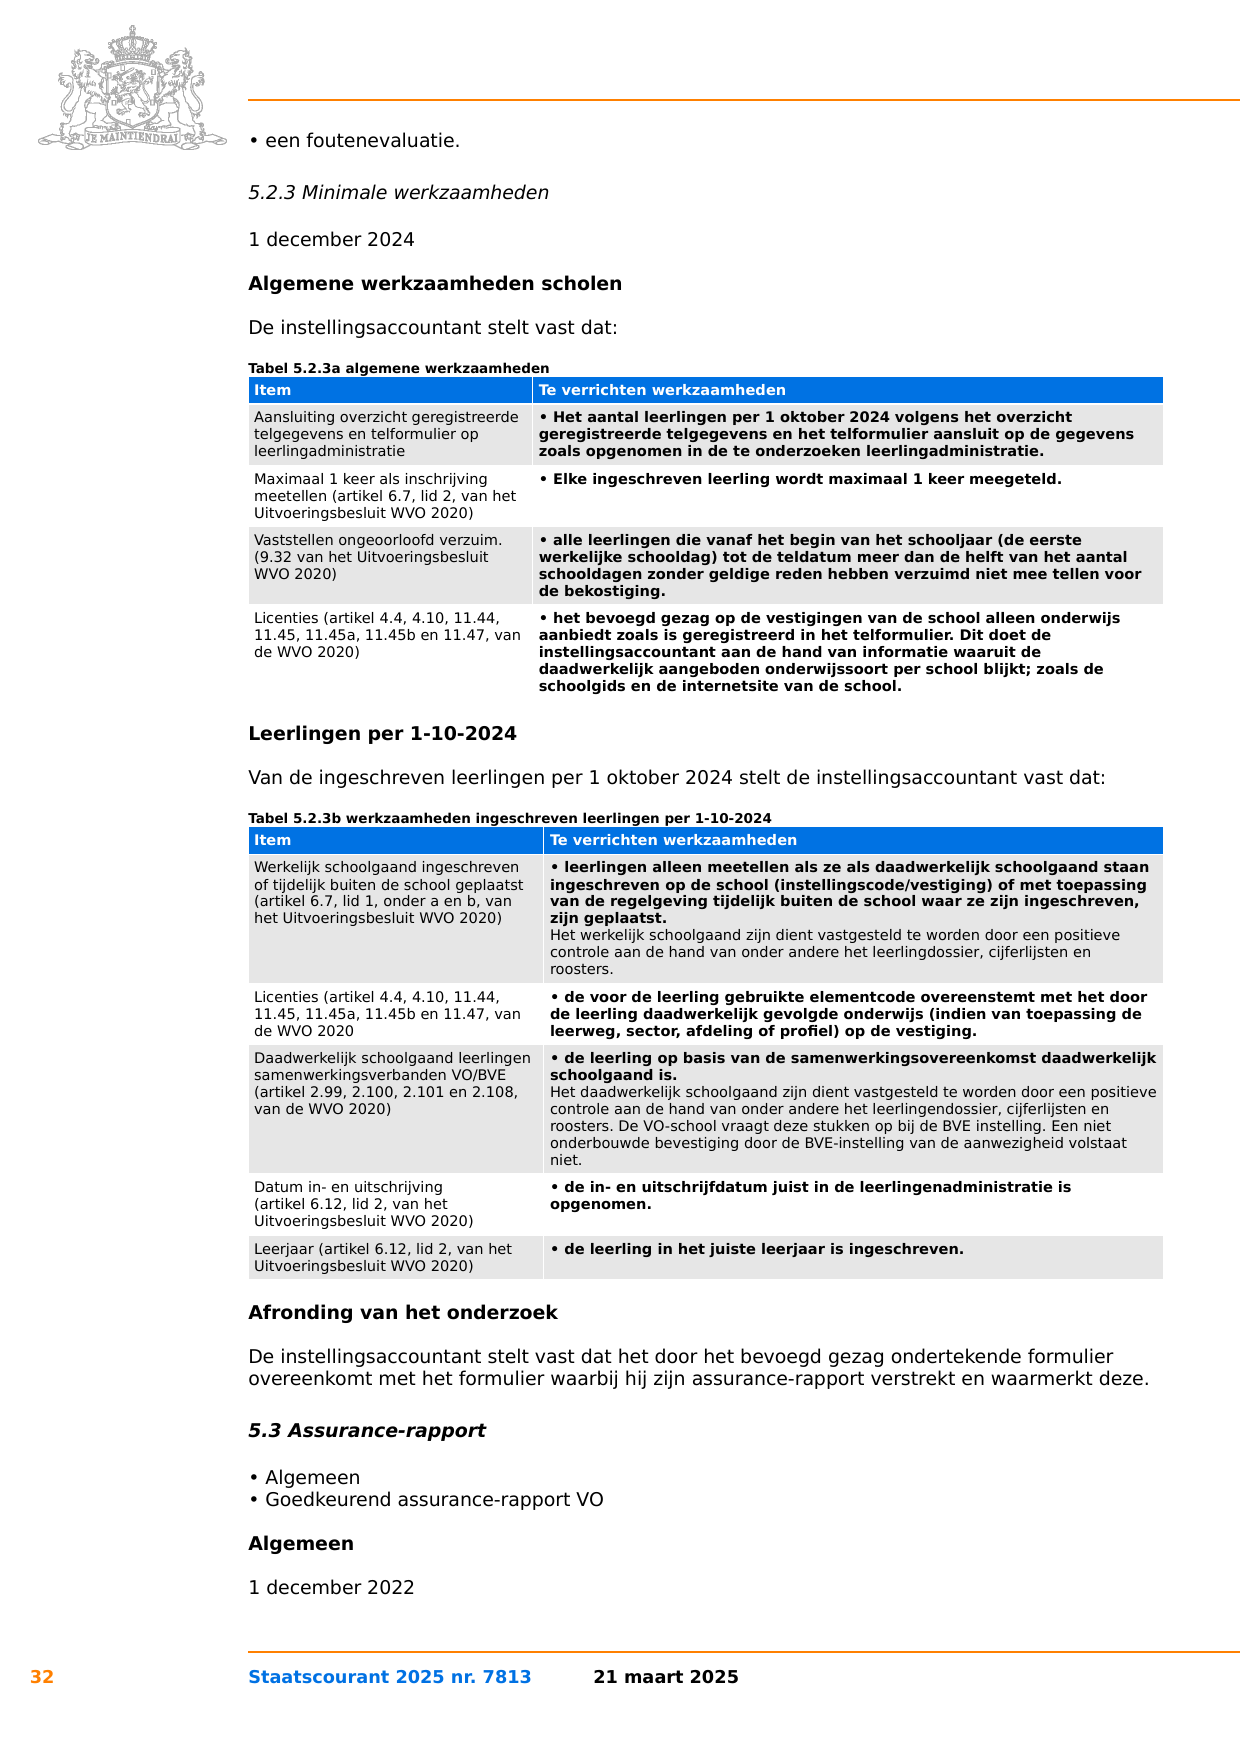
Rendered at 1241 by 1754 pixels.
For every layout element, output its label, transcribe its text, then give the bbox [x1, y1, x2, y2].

table_cell • de leerling op basis van de samenwerkingsovereenkomst daadwerkelijk schoolgaand is. Het daadwerkelijk schoolgaand zijn dient vastgesteld te worden door een positieve controle aan de hand van onder andere het leerlingendossier, cijferlijsten en roosters. De VO-school vraagt deze stukken op bij de BVE instelling. Een niet onderbouwde bevestiging door de BVE-instelling van de aanwezigheid volstaat niet. [544, 1045, 1163, 1173]
text • Algemeen [248, 1467, 1163, 1489]
table_cell Licenties (artikel 4.4, 4.10, 11.44, 11.45, 11.45a, 11.45b en 11.47, van de WVO 2020 [249, 984, 543, 1044]
table_cell • Elke ingeschreven leerling wordt maximaal 1 keer meegeteld. [533, 466, 1163, 526]
table_cell • het bevoegd gezag op de vestigingen van de school alleen onderwijs aanbiedt zoals is geregistreerd in het telformulier. Dit doet de instellingsaccountant aan de hand van informatie waaruit de daadwerkelijk aangeboden onderwijssoort per school blijkt; zoals de schoolgids en de internetsite van de school. [533, 606, 1163, 700]
table_cell • alle leerlingen die vanaf het begin van het schooljaar (de eerste werkelijke schooldag) tot de teldatum meer dan de helft van het aantal schooldagen zonder geldige reden hebben verzuimd niet mee tellen voor de bekostiging. [533, 527, 1163, 604]
table_cell Item [249, 377, 532, 403]
table_cell Licenties (artikel 4.4, 4.10, 11.44, 11.45, 11.45a, 11.45b en 11.47, van de WVO 2020) [249, 606, 532, 700]
table_cell Daadwerkelijk schoolgaand leerlingen samenwerkingsverbanden VO/BVE (artikel 2.99, 2.100, 2.101 en 2.108, van de WVO 2020) [249, 1045, 543, 1173]
table_cell • Het aantal leerlingen per 1 oktober 2024 volgens het overzicht geregistreerde telgegevens en het telformulier aansluit op de gegevens zoals opgenomen in de te onderzoeken leerlingadministratie. [533, 405, 1163, 465]
subtitle 5.3 Assurance-rapport [248, 1420, 1163, 1442]
subtitle Leerlingen per 1-10-2024 [248, 723, 1163, 745]
text De instellingsaccountant stelt vast dat: [248, 317, 1163, 338]
text 1 december 2024 [248, 229, 1163, 251]
table_cell • leerlingen alleen meetellen als ze als daadwerkelijk schoolgaand staan ingeschreven op de school (instellingscode/vestiging) of met toepassing van de regelgeving tijdelijk buiten de school waar ze zijn ingeschreven, zijn geplaatst. Het werkelijk schoolgaand zijn dient vastgesteld te worden door een positieve controle aan de hand van onder andere het leerlingdossier, cijferlijsten en roosters. [544, 855, 1163, 983]
table_cell Maximaal 1 keer als inschrijving meetellen (artikel 6.7, lid 2, van het Uitvoeringsbesluit WVO 2020) [249, 466, 532, 526]
table_cell • de in- en uitschrijfdatum juist in de leerlingenadministratie is opgenomen. [544, 1175, 1163, 1235]
text 1 december 2022 [248, 1577, 1163, 1599]
subtitle Algemeen [248, 1533, 1163, 1555]
picture [38, 25, 227, 150]
table_header Tabel 5.2.3a algemene werkzaamheden [248, 360, 1163, 376]
table_cell Vaststellen ongeoorloofd verzuim. (9.32 van het Uitvoeringsbesluit WVO 2020) [249, 527, 532, 604]
table_cell Te verrichten werkzaamheden [533, 377, 1163, 403]
subtitle Afronding van het onderzoek [248, 1302, 1163, 1324]
table_cell Item [249, 827, 543, 854]
table_cell Te verrichten werkzaamheden [544, 827, 1163, 854]
table_cell • de leerling in het juiste leerjaar is ingeschreven. [544, 1236, 1163, 1279]
table_cell Datum in- en uitschrijving (artikel 6.12, lid 2, van het Uitvoeringsbesluit WVO 2020) [249, 1175, 543, 1235]
text De instellingsaccountant stelt vast dat het door het bevoegd gezag ondertekende formulier overeenkomt met het formulier waarbij hij zijn assurance-rapport verstrekt en waarmerkt deze. [248, 1346, 1163, 1390]
text • Goedkeurend assurance-rapport VO [248, 1489, 1163, 1511]
table_cell Leerjaar (artikel 6.12, lid 2, van het Uitvoeringsbesluit WVO 2020) [249, 1236, 543, 1279]
table_cell Werkelijk schoolgaand ingeschreven of tijdelijk buiten de school geplaatst (artikel 6.7, lid 1, onder a en b, van het Uitvoeringsbesluit WVO 2020) [249, 855, 543, 983]
subtitle 5.2.3 Minimale werkzaamheden [248, 182, 1163, 204]
table_header Tabel 5.2.3b werkzaamheden ingeschreven leerlingen per 1-10-2024 [248, 811, 1163, 826]
subtitle Algemene werkzaamheden scholen [248, 273, 1163, 295]
text • een foutenevaluatie. [248, 130, 1163, 152]
table_cell • de voor de leerling gebruikte elementcode overeenstemt met het door de leerling daadwerkelijk gevolgde onderwijs (indien van toepassing de leerweg, sector, afdeling of profiel) op de vestiging. [544, 984, 1163, 1044]
text Van de ingeschreven leerlingen per 1 oktober 2024 stelt de instellingsaccountant vast dat: [248, 767, 1163, 789]
table_cell Aansluiting overzicht geregistreerde telgegevens en telformulier op leerlingadministratie [249, 405, 532, 465]
